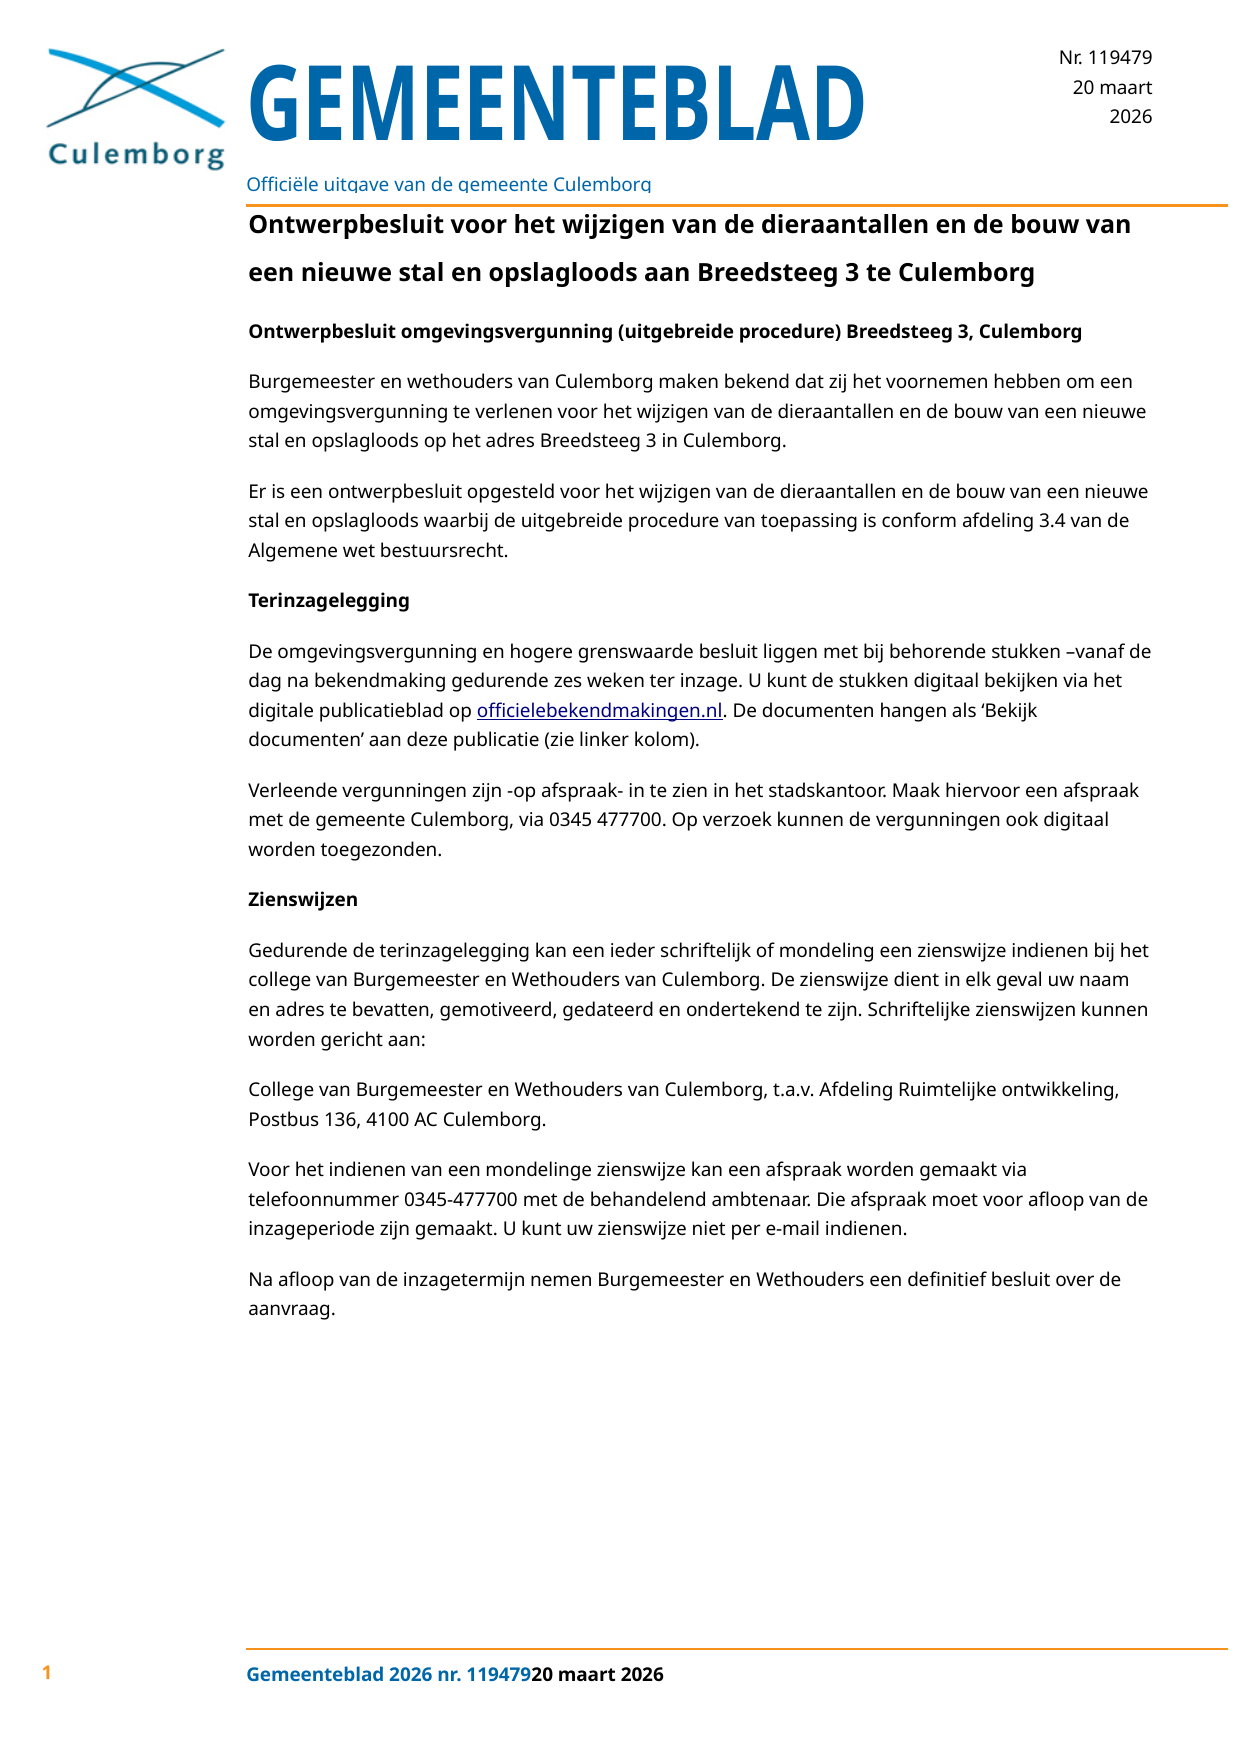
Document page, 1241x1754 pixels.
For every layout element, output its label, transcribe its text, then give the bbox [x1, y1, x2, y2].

picture [41, 47, 231, 172]
text Ontwerpbesluit omgevingsvergunning (uitgebreide procedure) Breedsteeg 3, Culemborg [248, 318, 1152, 344]
text Na afloop van de inzagetermijn nemen Burgemeester en Wethouders een definitief besluit over de aanvraag. [248, 1266, 1152, 1321]
text Er is een ontwerpbesluit opgesteld voor het wijzigen van de dieraantallen en de bouw van een nieuwe stal en opslagloods waarbij de uitgebreide procedure van toepassing is conform afdeling 3.4 van de Algemene wet bestuursrecht. [248, 478, 1152, 563]
text Gedurende de terinzagelegging kan een ieder schriftelijk of mondeling een zienswijze indienen bij het college van Burgemeester en Wethouders van Culemborg. De zienswijze dient in elk geval uw naam en adres te bevatten, gemotiveerd, gedateerd en ondertekend te zijn. Schriftelijke zienswijzen kunnen worden gericht aan: [248, 937, 1152, 1052]
text Burgemeester en wethouders van Culemborg maken bekend dat zij het voornemen hebben om een omgevingsvergunning te verlenen voor het wijzigen van de dieraantallen en de bouw van een nieuwe stal en opslagloods op het adres Breedsteeg 3 in Culemborg. [248, 368, 1152, 453]
text Ontwerpbesluit voor het wijzigen van de dieraantallen en de bouw van een nieuwe stal en opslagloods aan Breedsteeg 3 te Culemborg [248, 207, 1152, 288]
text College van Burgemeester en Wethouders van Culemborg, t.a.v. Afdeling Ruimtelijke ontwikkeling, Postbus 136, 4100 AC Culemborg. [248, 1076, 1152, 1132]
text Voor het indienen van een mondelinge zienswijze kan een afspraak worden gemaakt via telefoonnummer 0345-477700 met de behandelend ambtenaar. Die afspraak moet voor afloop van de inzageperiode zijn gemaakt. U kunt uw zienswijze niet per e-mail indienen. [248, 1156, 1152, 1241]
text Zienswijzen [248, 887, 1152, 912]
text Terinzagelegging [248, 587, 1152, 613]
text Verleende vergunningen zijn -op afspraak- in te zien in het stadskantoor. Maak hiervoor een afspraak met de gemeente Culemborg, via 0345 477700. Op verzoek kunnen de vergunningen ook digitaal worden toegezonden. [248, 777, 1152, 862]
text De omgevingsvergunning en hogere grenswaarde besluit liggen met bij behorende stukken –vanaf de dag na bekendmaking gedurende zes weken ter inzage. U kunt de stukken digitaal bekijken via het digitale publicatieblad op officielebekendmakingen.nl. De documenten hangen als ‘Bekijk documenten’ aan deze publicatie (zie linker kolom). [248, 638, 1152, 752]
